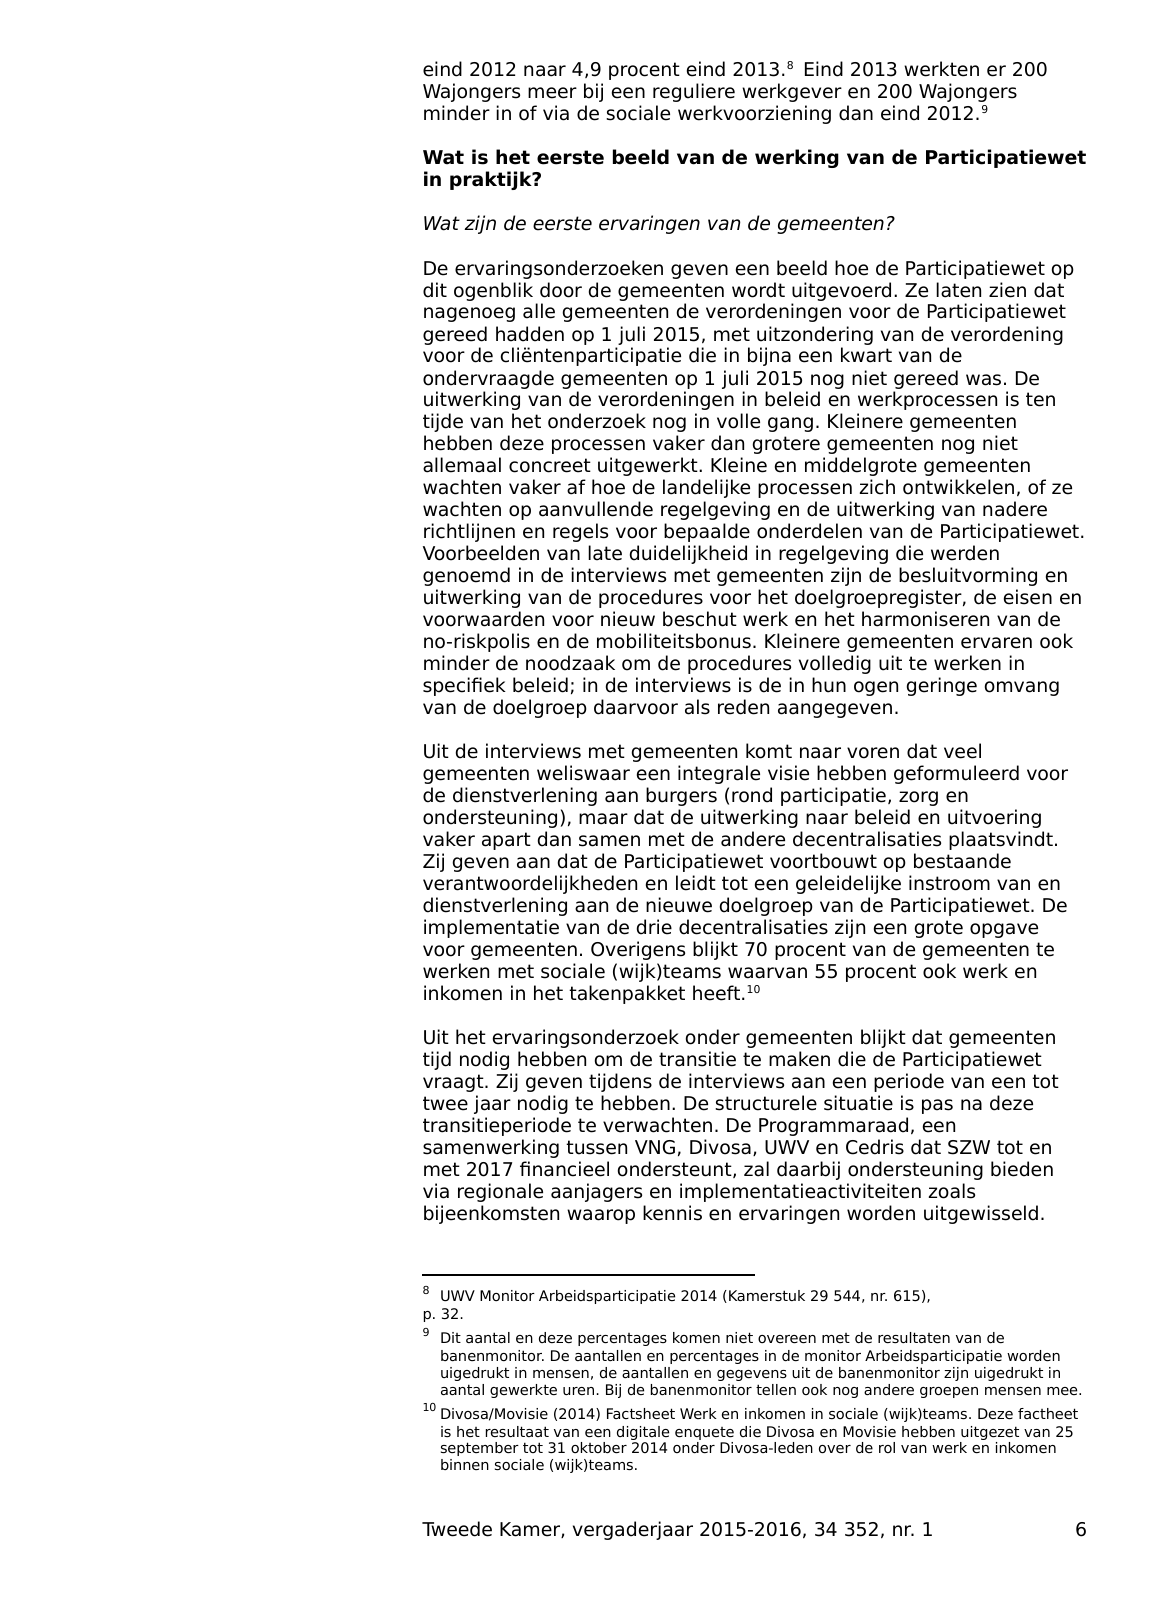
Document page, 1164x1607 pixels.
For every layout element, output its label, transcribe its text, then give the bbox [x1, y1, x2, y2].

text eind 2012 naar 4,9 procent eind 2013. Eind 2013 werkten er 200 Wajongers meer bij een reguliere werkgever en 200 Wajongers minder in of via de sociale werkvoorziening dan eind 2012. [422, 59, 1087, 125]
subtitle Wat is het eerste beeld van de werking van de Participatiewet in praktijk? [422, 147, 1087, 191]
text UWV Monitor Arbeidsparticipatie 2014 (Kamerstuk 29 544, nr. 615), [422, 1284, 1087, 1306]
text Divosa/Movisie (2014) Factsheet Werk en inkomen in sociale (wijk)teams. Deze factheet is het resultaat van een digitale enquete die Divosa en Movisie hebben uitgezet van 25 september tot 31 oktober 2014 onder Divosa-leden over de rol van werk en inkomen binnen sociale (wijk)teams. [422, 1402, 1087, 1474]
subtitle Wat zijn de eerste ervaringen van de gemeenten? [422, 213, 1087, 235]
text Uit de interviews met gemeenten komt naar voren dat veel gemeenten weliswaar een integrale visie hebben geformuleerd voor de dienstverlening aan burgers (rond participatie, zorg en ondersteuning), maar dat de uitwerking naar beleid en uitvoering vaker apart dan samen met de andere decentralisaties plaatsvindt. Zij geven aan dat de Participatiewet voortbouwt op bestaande verantwoordelijkheden en leidt tot een geleidelijke instroom van en dienstverlening aan de nieuwe doelgroep van de Participatiewet. De implementatie van de drie decentralisaties zijn een grote opgave voor gemeenten. Overigens blijkt 70 procent van de gemeenten te werken met sociale (wijk)teams waarvan 55 procent ook werk en inkomen in het takenpakket heeft. [422, 741, 1087, 1005]
text Uit het ervaringsonderzoek onder gemeenten blijkt dat gemeenten tijd nodig hebben om de transitie te maken die de Participatiewet vraagt. Zij geven tijdens de interviews aan een periode van een tot twee jaar nodig te hebben. De structurele situatie is pas na deze transitieperiode te verwachten. De Programmaraad, een samenwerking tussen VNG, Divosa, UWV en Cedris dat SZW tot en met 2017 financieel ondersteunt, zal daarbij ondersteuning bieden via regionale aanjagers en implementatieactiviteiten zoals bijeenkomsten waarop kennis en ervaringen worden uitgewisseld. [422, 1027, 1087, 1225]
text p. 32. [422, 1306, 1087, 1323]
text Dit aantal en deze percentages komen niet overeen met de resultaten van de banenmonitor. De aantallen en percentages in de monitor Arbeidsparticipatie worden uigedrukt in mensen, de aantallen en gegevens uit de banenmonitor zijn uigedrukt in aantal gewerkte uren. Bij de banenmonitor tellen ook nog andere groepen mensen mee. [422, 1326, 1087, 1399]
text De ervaringsonderzoeken geven een beeld hoe de Participatiewet op dit ogenblik door de gemeenten wordt uitgevoerd. Ze laten zien dat nagenoeg alle gemeenten de verordeningen voor de Participatiewet gereed hadden op 1 juli 2015, met uitzondering van de verordening voor de cliëntenparticipatie die in bijna een kwart van de ondervraagde gemeenten op 1 juli 2015 nog niet gereed was. De uitwerking van de verordeningen in beleid en werkprocessen is ten tijde van het onderzoek nog in volle gang. Kleinere gemeenten hebben deze processen vaker dan grotere gemeenten nog niet allemaal concreet uitgewerkt. Kleine en middelgrote gemeenten wachten vaker af hoe de landelijke processen zich ontwikkelen, of ze wachten op aanvullende regelgeving en de uitwerking van nadere richtlijnen en regels voor bepaalde onderdelen van de Participatiewet. Voorbeelden van late duidelijkheid in regelgeving die werden genoemd in de interviews met gemeenten zijn de besluitvorming en uitwerking van de procedures voor het doelgroepregister, de eisen en voorwaarden voor nieuw beschut werk en het harmoniseren van de no-riskpolis en de mobiliteitsbonus. Kleinere gemeenten ervaren ook minder de noodzaak om de procedures volledig uit te werken in specifiek beleid; in de interviews is de in hun ogen geringe omvang van de doelgroep daarvoor als reden aangegeven. [422, 257, 1087, 719]
